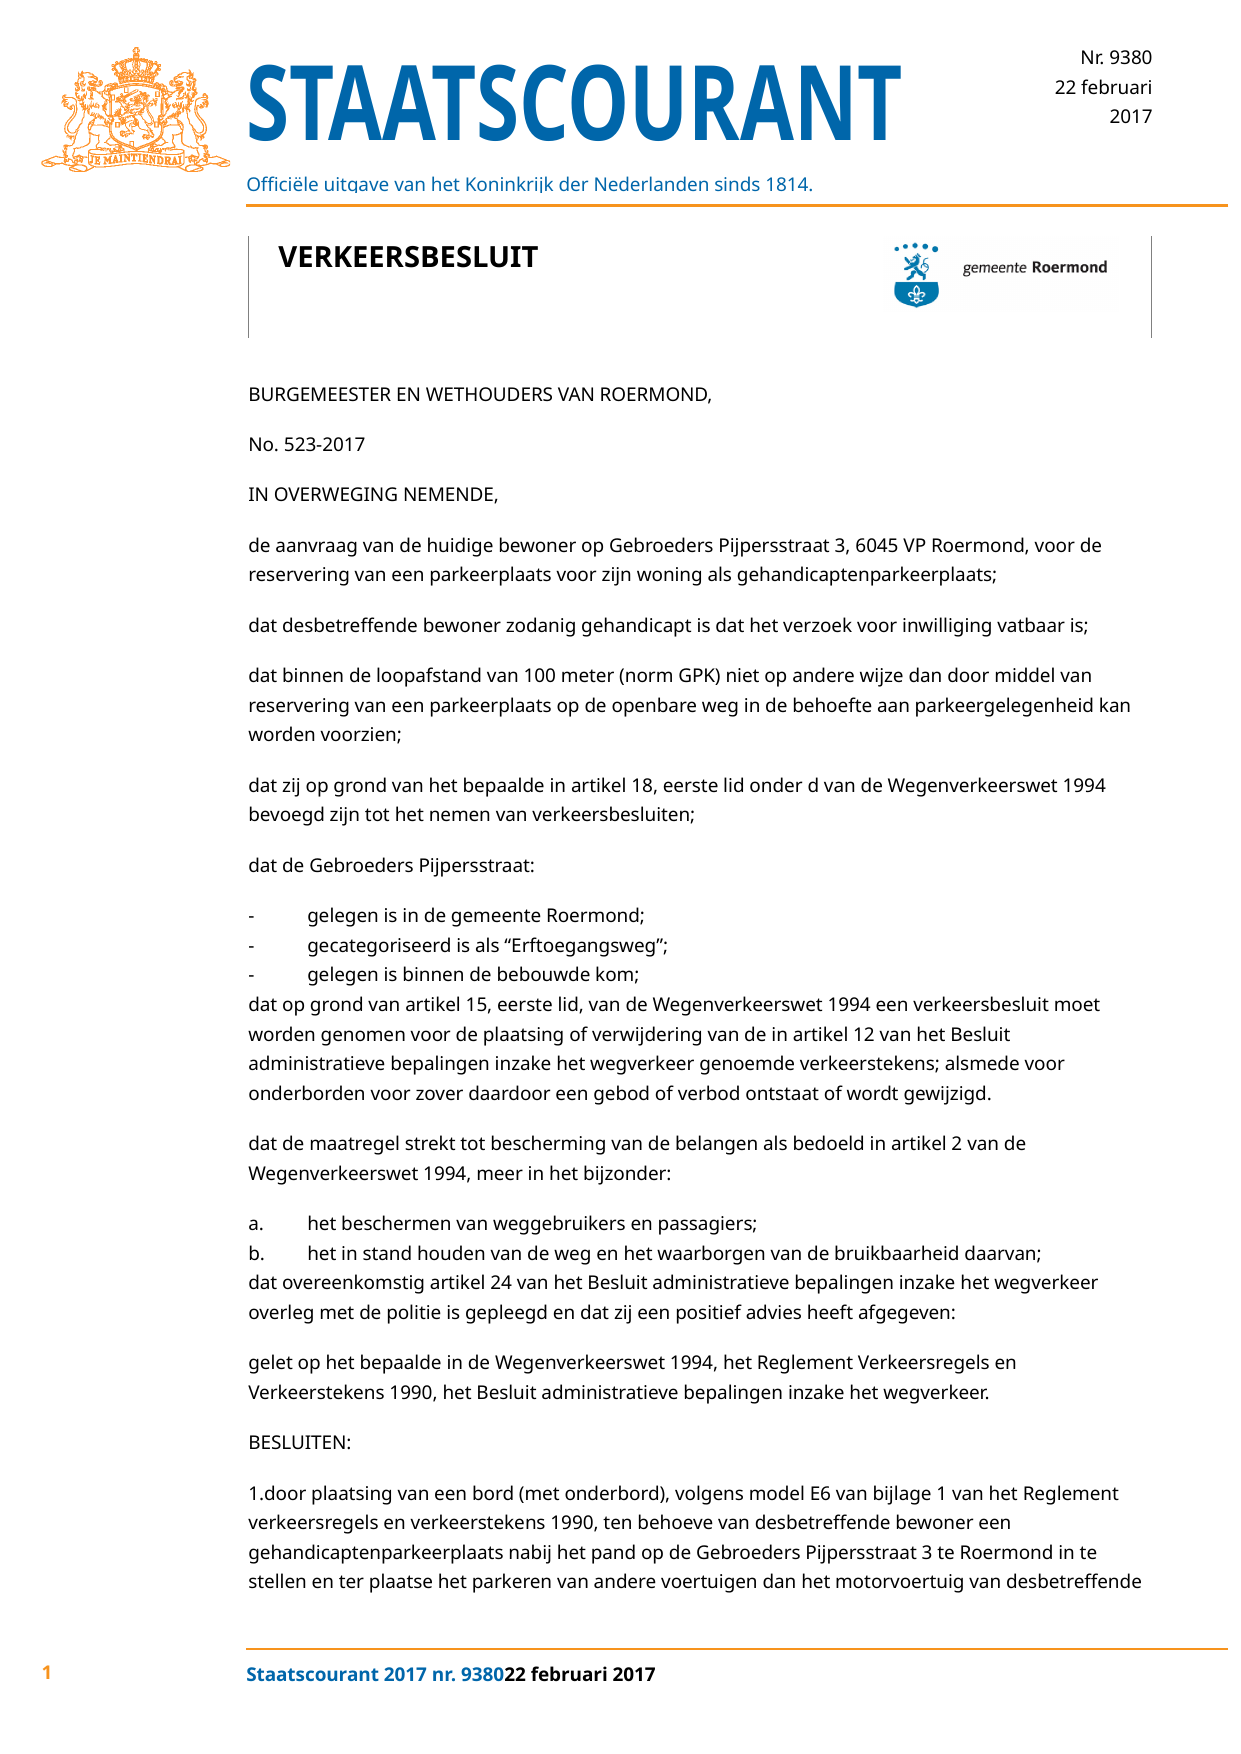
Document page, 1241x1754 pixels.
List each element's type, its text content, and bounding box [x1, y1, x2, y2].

text BESLUITEN: [248, 1429, 1152, 1455]
list het in stand houden van de weg en het waarborgen van de bruikbaarheid daarvan; [248, 1240, 1152, 1266]
text dat desbetreffende bewoner zodanig gehandicapt is dat het verzoek voor inwilliging vatbaar is; [248, 612, 1152, 638]
picture [41, 47, 231, 172]
text de aanvraag van de huidige bewoner op Gebroeders Pijpersstraat 3, 6045 VP Roermond, voor de reservering van een parkeerplaats voor zijn woning als gehandicaptenparkeerplaats; [248, 532, 1152, 587]
list het beschermen van weggebruikers en passagiers; [248, 1210, 1152, 1236]
table_header VERKEERSBESLUIT [249, 236, 850, 338]
text dat de Gebroeders Pijpersstraat: [248, 852, 1152, 878]
text dat binnen de loopafstand van 100 meter (norm GPK) niet op andere wijze dan door middel van reservering van een parkeerplaats op de openbare weg in de behoefte aan parkeergelegenheid kan worden voorzien; [248, 662, 1152, 747]
list gecategoriseerd is als “Erftoegangsweg”; [248, 932, 1152, 958]
list gelegen is binnen de bebouwde kom; [248, 962, 1152, 987]
text gelet op het bepaalde in de Wegenverkeerswet 1994, het Reglement Verkeersregels en Verkeerstekens 1990, het Besluit administratieve bepalingen inzake het wegverkeer. [248, 1349, 1152, 1405]
text 1.door plaatsing van een bord (met onderbord), volgens model E6 van bijlage 1 van het Reglement verkeersregels en verkeerstekens 1990, ten behoeve van desbetreffende bewoner een gehandicaptenparkeerplaats nabij het pand op de Gebroeders Pijpersstraat 3 te Roermond in te stellen en ter plaatse het parkeren van andere voertuigen dan het motorvoertuig van desbetreffende [248, 1480, 1152, 1594]
text dat overeenkomstig artikel 24 van het Besluit administratieve bepalingen inzake het wegverkeer overleg met de politie is gepleegd en dat zij een positief advies heeft afgegeven: [248, 1269, 1152, 1325]
text dat zij op grond van het bepaalde in artikel 18, eerste lid onder d van de Wegenverkeerswet 1994 bevoegd zijn tot het nemen van verkeersbesluiten; [248, 772, 1152, 827]
text BURGEMEESTER EN WETHOUDERS VAN ROERMOND, [248, 381, 1152, 406]
list gelegen is in de gemeente Roermond; [248, 902, 1152, 928]
text IN OVERWEGING NEMENDE, [248, 482, 1152, 507]
table_header [850, 236, 1151, 338]
text dat op grond van artikel 15, eerste lid, van de Wegenverkeerswet 1994 een verkeersbesluit moet worden genomen voor de plaatsing of verwijdering van de in artikel 12 van het Besluit administratieve bepalingen inzake het wegverkeer genoemde verkeerstekens; alsmede voor onderborden voor zover daardoor een gebod of verbod ontstaat of wordt gewijzigd. [248, 991, 1152, 1106]
picture [882, 236, 1119, 312]
text No. 523-2017 [248, 431, 1152, 457]
text dat de maatregel strekt tot bescherming van de belangen als bedoeld in artikel 2 van de Wegenverkeerswet 1994, meer in het bijzonder: [248, 1130, 1152, 1186]
